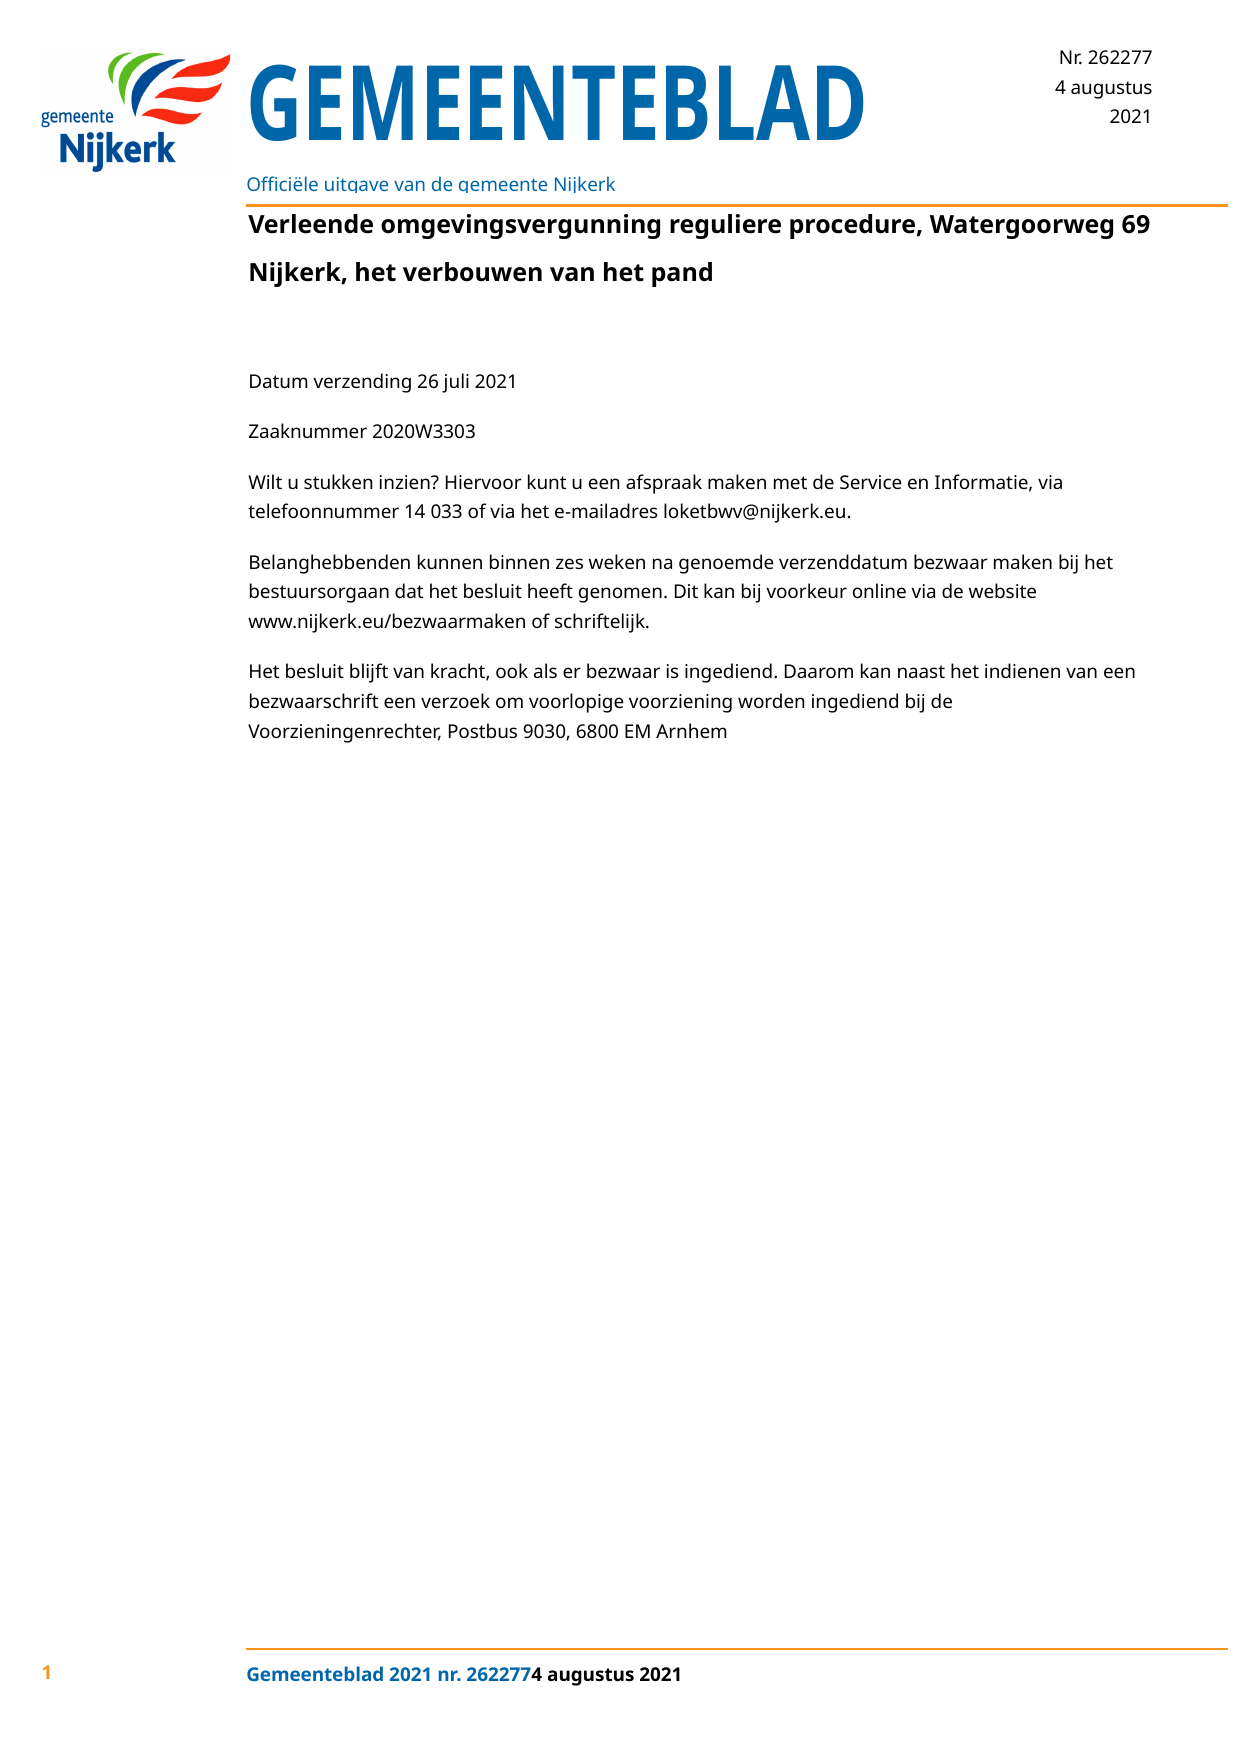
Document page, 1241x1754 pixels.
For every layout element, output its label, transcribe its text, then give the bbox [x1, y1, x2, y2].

text Belanghebbenden kunnen binnen zes weken na genoemde verzenddatum bezwaar maken bij het bestuursorgaan dat het besluit heeft genomen. Dit kan bij voorkeur online via de website www.nijkerk.eu/bezwaarmaken of schriftelijk. [248, 549, 1152, 634]
text Verleende omgevingsvergunning reguliere procedure, Watergoorweg 69 Nijkerk, het verbouwen van het pand [248, 207, 1152, 288]
text Datum verzending 26 juli 2021 [248, 368, 1152, 394]
text Zaaknummer 2020W3303 [248, 419, 1152, 444]
picture [41, 47, 231, 172]
text Het besluit blijft van kracht, ook als er bezwaar is ingediend. Daarom kan naast het indienen van een bezwaarschrift een verzoek om voorlopige voorziening worden ingediend bij de Voorzieningenrechter, Postbus 9030, 6800 EM Arnhem [248, 659, 1152, 744]
text Wilt u stukken inzien? Hiervoor kunt u een afspraak maken met de Service en Informatie, via telefoonnummer 14 033 of via het e-mailadres loketbwv@nijkerk.eu. [248, 469, 1152, 524]
